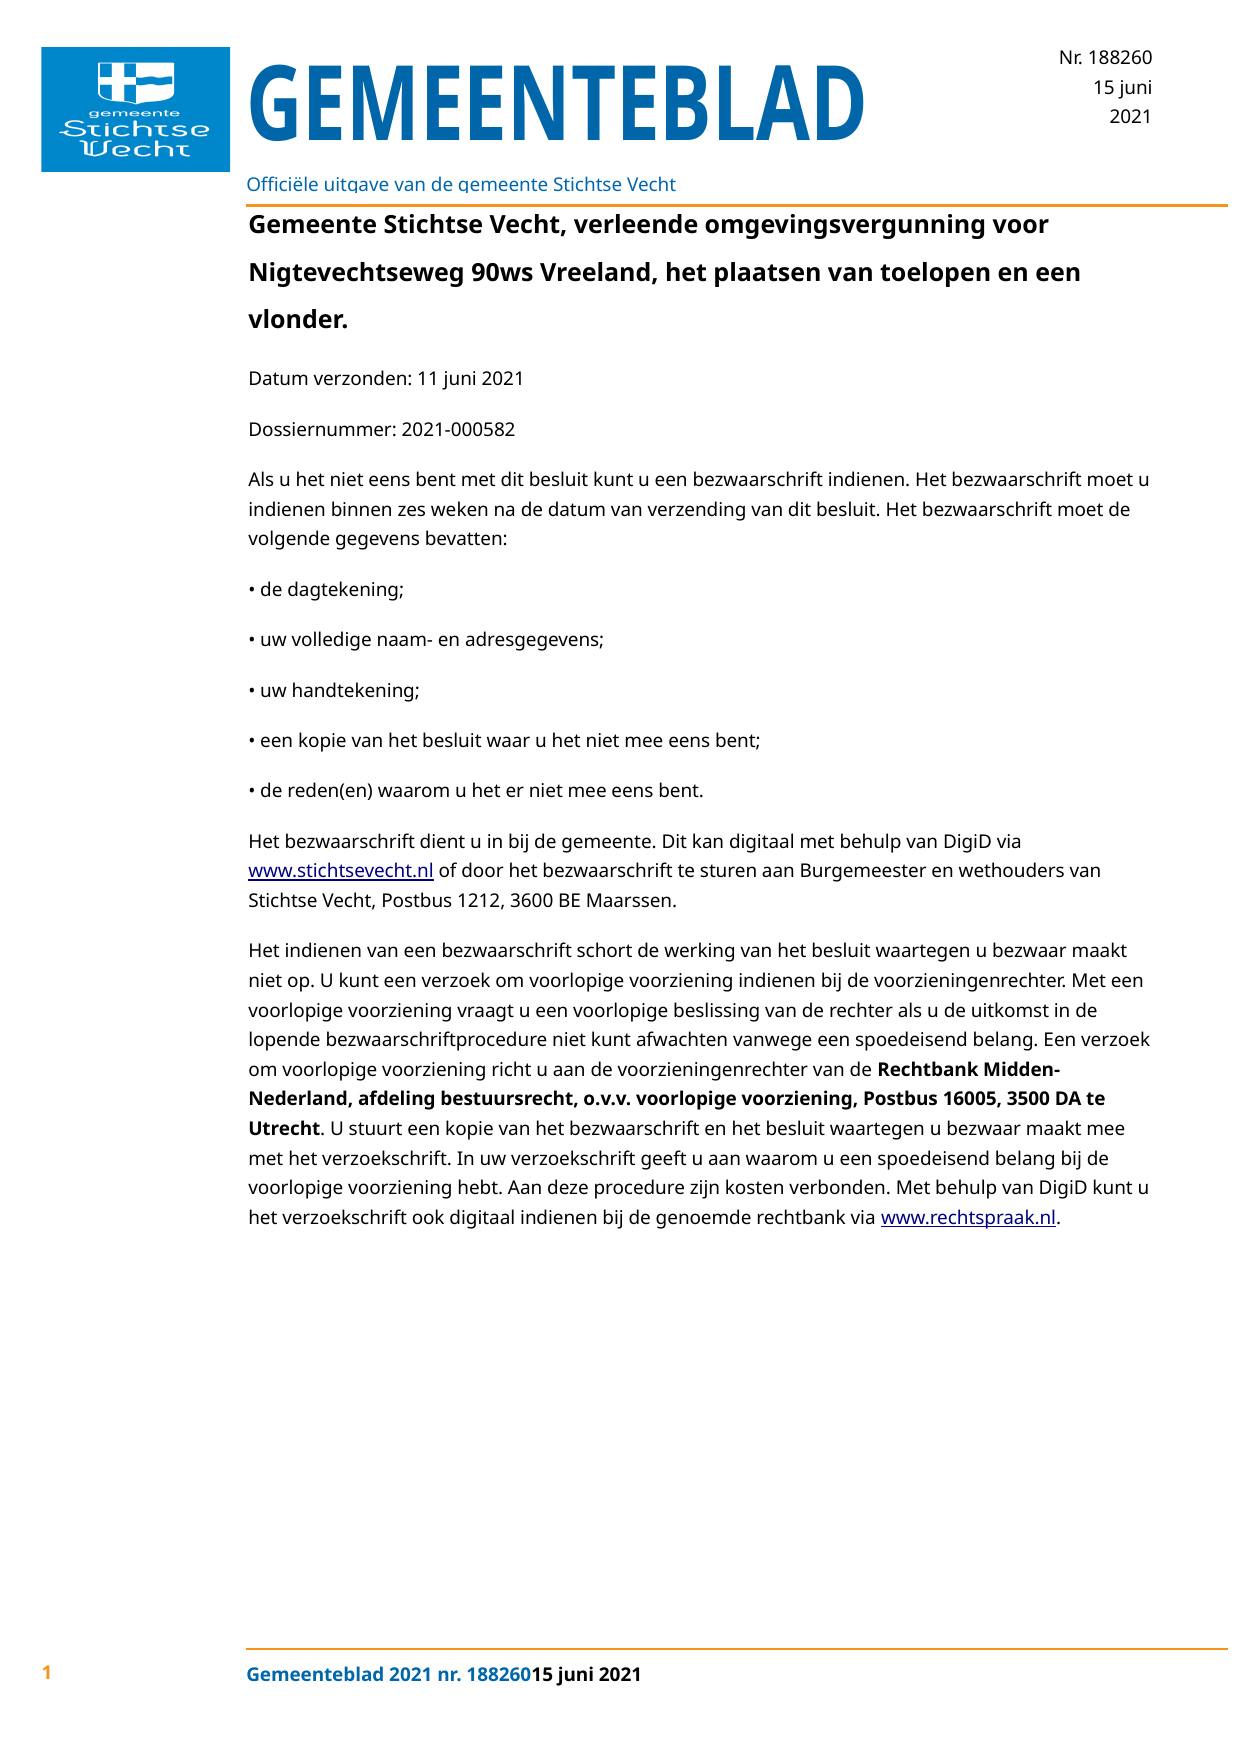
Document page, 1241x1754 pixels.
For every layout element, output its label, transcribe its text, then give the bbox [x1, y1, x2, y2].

text • een kopie van het besluit waar u het niet mee eens bent; [248, 727, 1152, 753]
text Als u het niet eens bent met dit besluit kunt u een bezwaarschrift indienen. Het bezwaarschrift moet u indienen binnen zes weken na de datum van verzending van dit besluit. Het bezwaarschrift moet de volgende gegevens bevatten: [248, 466, 1152, 551]
picture [137, 63, 174, 103]
text Het indienen van een bezwaarschrift schort de werking van het besluit waartegen u bezwaar maakt niet op. U kunt een verzoek om voorlopige voorziening indienen bij de voorzieningenrechter. Met een voorlopige voorziening vraagt u een voorlopige beslissing van de rechter als u de uitkomst in de lopende bezwaarschriftprocedure niet kunt afwachten vanwege een spoedeisend belang. Een verzoek om voorlopige voorziening richt u aan de voorzieningenrechter van de Rechtbank Midden-Nederland, afdeling bestuursrecht, o.v.v. voorlopige voorziening, Postbus 16005, 3500 DA te Utrecht. U stuurt een kopie van het bezwaarschrift en het besluit waartegen u bezwaar maakt mee met het verzoekschrift. In uw verzoekschrift geeft u aan waarom u een spoedeisend belang bij de voorlopige voorziening hebt. Aan deze procedure zijn kosten verbonden. Met behulp van DigiD kunt u het verzoekschrift ook digitaal indienen bij de genoemde rechtbank via www.rechtspraak.nl. [248, 938, 1152, 1229]
text Datum verzonden: 11 juni 2021 [248, 366, 1152, 391]
text • uw handtekening; [248, 677, 1152, 702]
text • de dagtekening; [248, 576, 1152, 602]
text • uw volledige naam- en adresgegevens; [248, 626, 1152, 652]
text Gemeente Stichtse Vecht, verleende omgevingsvergunning voor Nigtevechtseweg 90ws Vreeland, het plaatsen van toelopen en een vlonder. [248, 207, 1152, 336]
text Dossiernummer: 2021-000582 [248, 416, 1152, 442]
text • de reden(en) waarom u het er niet mee eens bent. [248, 778, 1152, 803]
picture [99, 63, 135, 101]
text Het bezwaarschrift dient u in bij de gemeente. Dit kan digitaal met behulp van DigiD via www.stichtsevecht.nl of door het bezwaarschrift te sturen aan Burgemeester en wethouders van Stichtse Vecht, Postbus 1212, 3600 BE Maarssen. [248, 828, 1152, 913]
